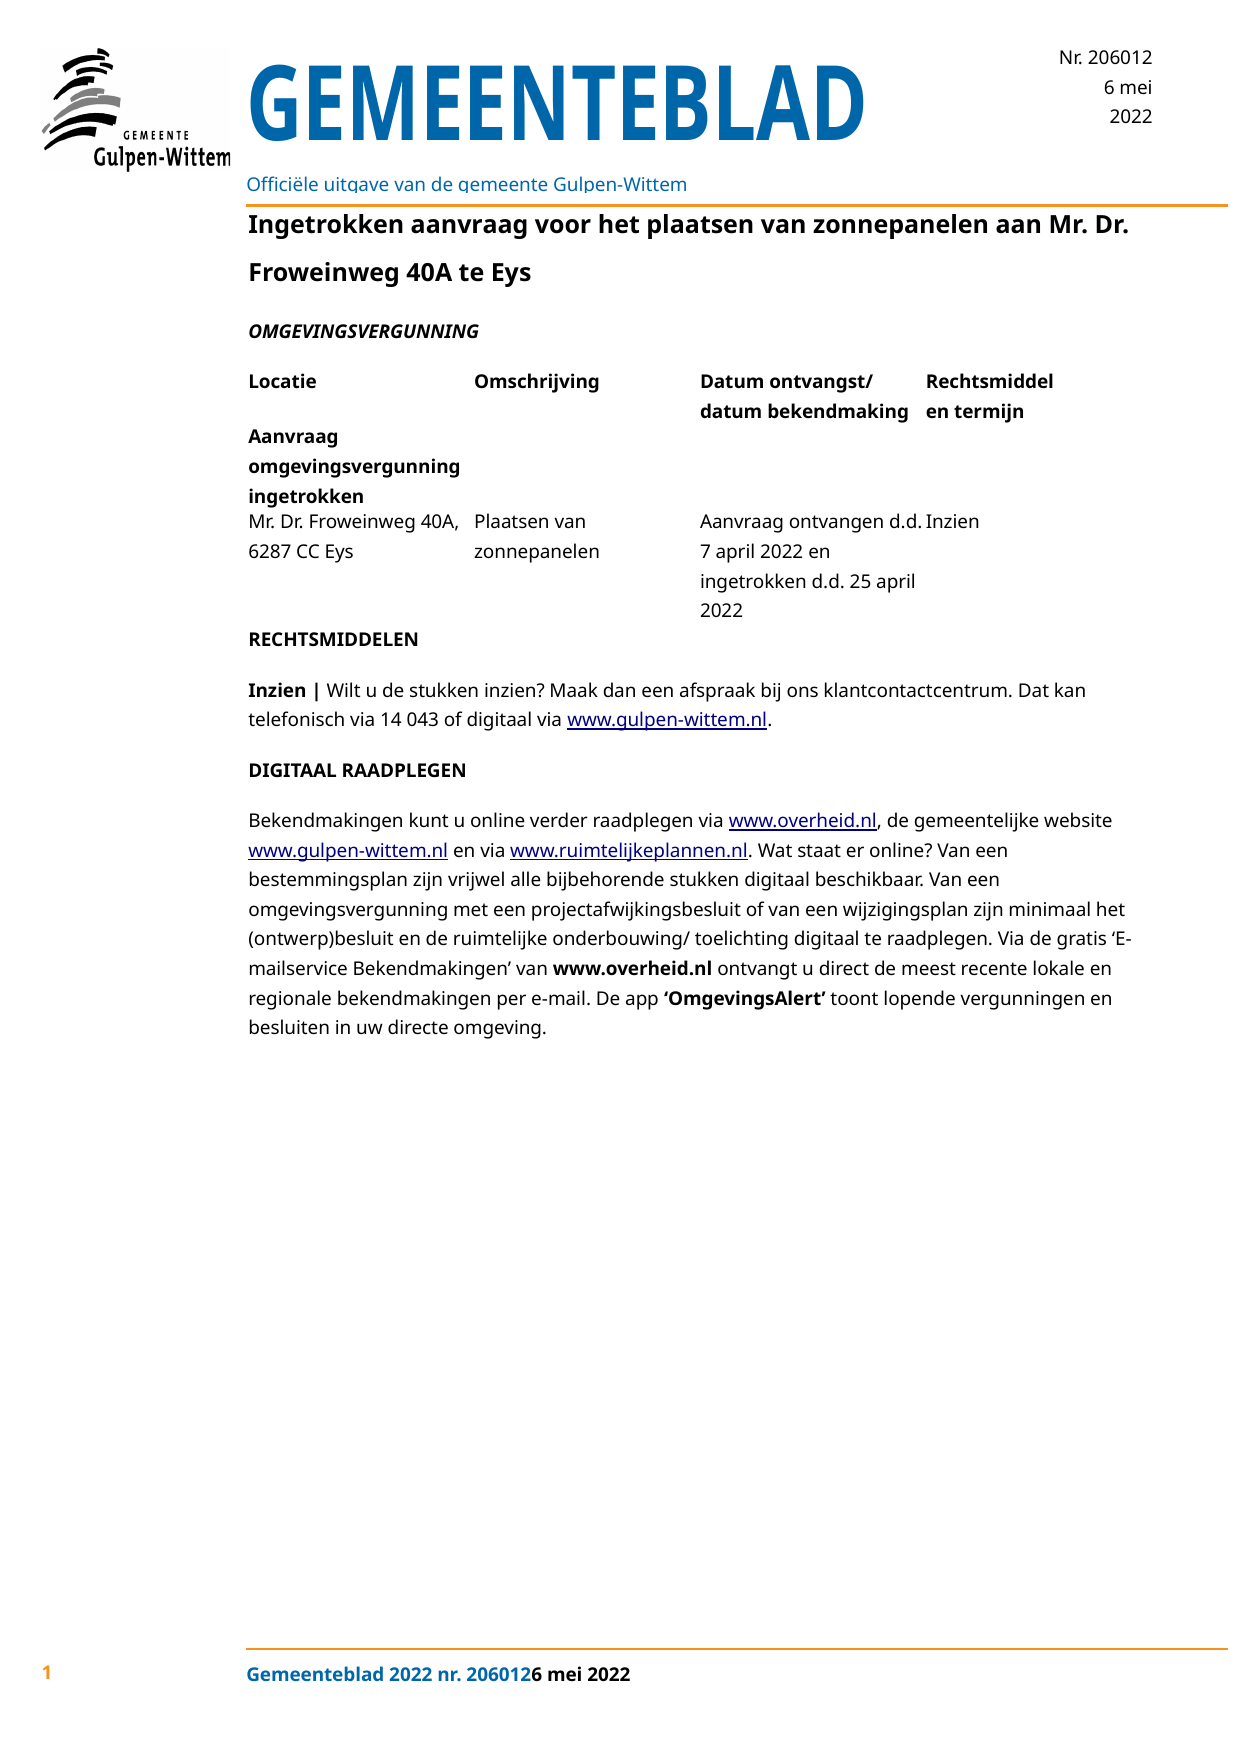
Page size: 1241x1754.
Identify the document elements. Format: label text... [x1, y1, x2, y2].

text Bekendmakingen kunt u online verder raadplegen via www.overheid.nl, de gemeentelijke website www.gulpen-wittem.nl en via www.ruimtelijkeplannen.nl. Wat staat er online? Van een bestemmingsplan zijn vrijwel alle bijbehorende stukken digitaal beschikbaar. Van een omgevingsvergunning met een projectafwijkingsbesluit of van een wijzigingsplan zijn minimaal het (ontwerp)besluit en de ruimtelijke onderbouwing/ toelichting digitaal te raadplegen. Via de gratis ‘E-mailservice Bekendmakingen’ van www.overheid.nl ontvangt u direct de meest recente lokale en regionale bekendmakingen per e-mail. De app ‘OmgevingsAlert’ toont lopende vergunningen en besluiten in uw directe omgeving. [248, 807, 1152, 1040]
text Inzien | Wilt u de stukken inzien? Maak dan een afspraak bij ons klantcontactcentrum. Dat kan telefonisch via 14 043 of digitaal via www.gulpen-wittem.nl. [248, 677, 1152, 732]
table_cell Plaatsen van zonnepanelen [474, 509, 700, 623]
table_header Datum ontvangst/ datum bekendmaking [700, 369, 926, 424]
table_cell Aanvraag ontvangen d.d. 7 april 2022 en ingetrokken d.d. 25 april 2022 [700, 509, 926, 623]
table_header Omschrijving [474, 369, 700, 424]
table_cell Mr. Dr. Froweinweg 40A, 6287 CC Eys [248, 509, 474, 623]
table_cell Aanvraag omgevingsvergunning ingetrokken [248, 424, 474, 509]
text OMGEVINGSVERGUNNING [248, 318, 1152, 344]
table_header Locatie [248, 369, 474, 424]
table_cell [926, 424, 1152, 509]
picture [41, 47, 231, 172]
text RECHTSMIDDELEN [248, 626, 1152, 652]
text Ingetrokken aanvraag voor het plaatsen van zonnepanelen aan Mr. Dr. Froweinweg 40A te Eys [248, 207, 1152, 288]
table_header Rechtsmiddel en termijn [926, 369, 1152, 424]
text DIGITAAL RAADPLEGEN [248, 757, 1152, 782]
table_cell Inzien [926, 509, 1152, 623]
table_cell [474, 424, 700, 509]
table_cell [700, 424, 926, 509]
